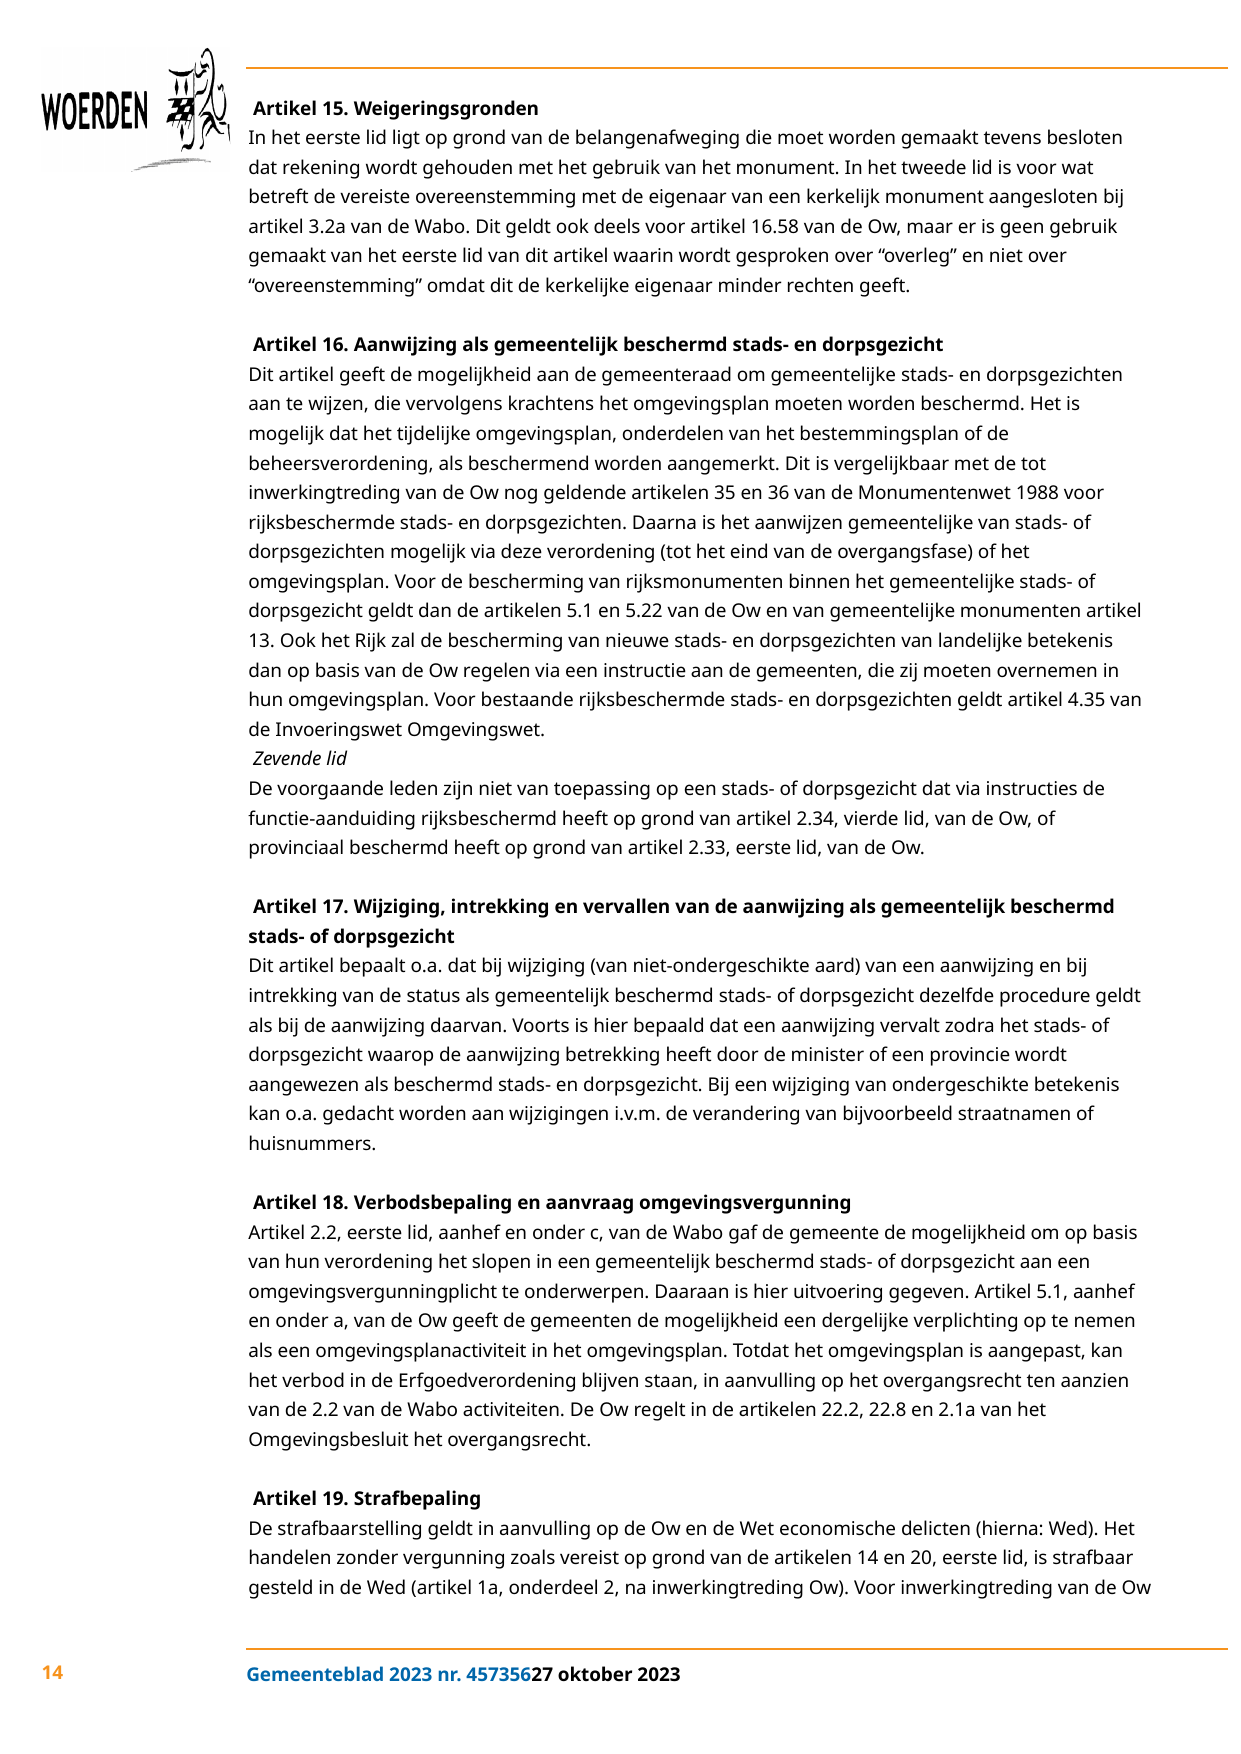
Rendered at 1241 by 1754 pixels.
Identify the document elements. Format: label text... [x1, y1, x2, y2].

text Artikel 19. Strafbepaling [248, 1485, 1152, 1511]
text Zevende lid [248, 746, 1152, 771]
text De voorgaande leden zijn niet van toepassing op een stads- of dorpsgezicht dat via instructies de functie-aanduiding rijksbeschermd heeft op grond van artikel 2.34, vierde lid, van de Ow, of provinciaal beschermd heeft op grond van artikel 2.33, eerste lid, van de Ow. [248, 775, 1152, 860]
text Dit artikel bepaalt o.a. dat bij wijziging (van niet-ondergeschikte aard) van een aanwijzing en bij intrekking van de status als gemeentelijk beschermd stads- of dorpsgezicht dezelfde procedure geldt als bij de aanwijzing daarvan. Voorts is hier bepaald dat een aanwijzing vervalt zodra het stads- of dorpsgezicht waarop de aanwijzing betrekking heeft door de minister of een provincie wordt aangewezen als beschermd stads- en dorpsgezicht. Bij een wijziging van ondergeschikte betekenis kan o.a. gedacht worden aan wijzigingen i.v.m. de verandering van bijvoorbeeld straatnamen of huisnummers. [248, 953, 1152, 1156]
text Artikel 18. Verbodsbepaling en aanvraag omgevingsvergunning [248, 1189, 1152, 1215]
text Artikel 15. Weigeringsgronden [248, 95, 1152, 121]
text Artikel 17. Wijziging, intrekking en vervallen van de aanwijzing als gemeentelijk beschermd stads- of dorpsgezicht [248, 893, 1152, 949]
text Artikel 16. Aanwijzing als gemeentelijk beschermd stads- en dorpsgezicht [248, 331, 1152, 357]
picture [41, 47, 231, 172]
text Artikel 2.2, eerste lid, aanhef en onder c, van de Wabo gaf de gemeente de mogelijkheid om op basis van hun verordening het slopen in een gemeentelijk beschermd stads- of dorpsgezicht aan een omgevingsvergunningplicht te onderwerpen. Daaraan is hier uitvoering gegeven. Artikel 5.1, aanhef en onder a, van de Ow geeft de gemeenten de mogelijkheid een dergelijke verplichting op te nemen als een omgevingsplanactiviteit in het omgevingsplan. Totdat het omgevingsplan is aangepast, kan het verbod in de Erfgoedverordening blijven staan, in aanvulling op het overgangsrecht ten aanzien van de 2.2 van de Wabo activiteiten. De Ow regelt in de artikelen 22.2, 22.8 en 2.1a van het Omgevingsbesluit het overgangsrecht. [248, 1219, 1152, 1452]
text In het eerste lid ligt op grond van de belangenafweging die moet worden gemaakt tevens besloten dat rekening wordt gehouden met het gebruik van het monument. In het tweede lid is voor wat betreft de vereiste overeenstemming met de eigenaar van een kerkelijk monument aangesloten bij artikel 3.2a van de Wabo. Dit geldt ook deels voor artikel 16.58 van de Ow, maar er is geen gebruik gemaakt van het eerste lid van dit artikel waarin wordt gesproken over “overleg” en niet over “overeenstemming” omdat dit de kerkelijke eigenaar minder rechten geeft. [248, 124, 1152, 298]
text De strafbaarstelling geldt in aanvulling op de Ow en de Wet economische delicten (hierna: Wed). Het handelen zonder vergunning zoals vereist op grond van de artikelen 14 en 20, eerste lid, is strafbaar gesteld in de Wed (artikel 1a, onderdeel 2, na inwerkingtreding Ow). Voor inwerkingtreding van de Ow [248, 1515, 1152, 1600]
text Dit artikel geeft de mogelijkheid aan de gemeenteraad om gemeentelijke stads- en dorpsgezichten aan te wijzen, die vervolgens krachtens het omgevingsplan moeten worden beschermd. Het is mogelijk dat het tijdelijke omgevingsplan, onderdelen van het bestemmingsplan of de beheersverordening, als beschermend worden aangemerkt. Dit is vergelijkbaar met de tot inwerkingtreding van de Ow nog geldende artikelen 35 en 36 van de Monumentenwet 1988 voor rijksbeschermde stads- en dorpsgezichten. Daarna is het aanwijzen gemeentelijke van stads- of dorpsgezichten mogelijk via deze verordening (tot het eind van de overgangsfase) of het omgevingsplan. Voor de bescherming van rijksmonumenten binnen het gemeentelijke stads- of dorpsgezicht geldt dan de artikelen 5.1 en 5.22 van de Ow en van gemeentelijke monumenten artikel 13. Ook het Rijk zal de bescherming van nieuwe stads- en dorpsgezichten van landelijke betekenis dan op basis van de Ow regelen via een instructie aan de gemeenten, die zij moeten overnemen in hun omgevingsplan. Voor bestaande rijksbeschermde stads- en dorpsgezichten geldt artikel 4.35 van de Invoeringswet Omgevingswet. [248, 361, 1152, 742]
